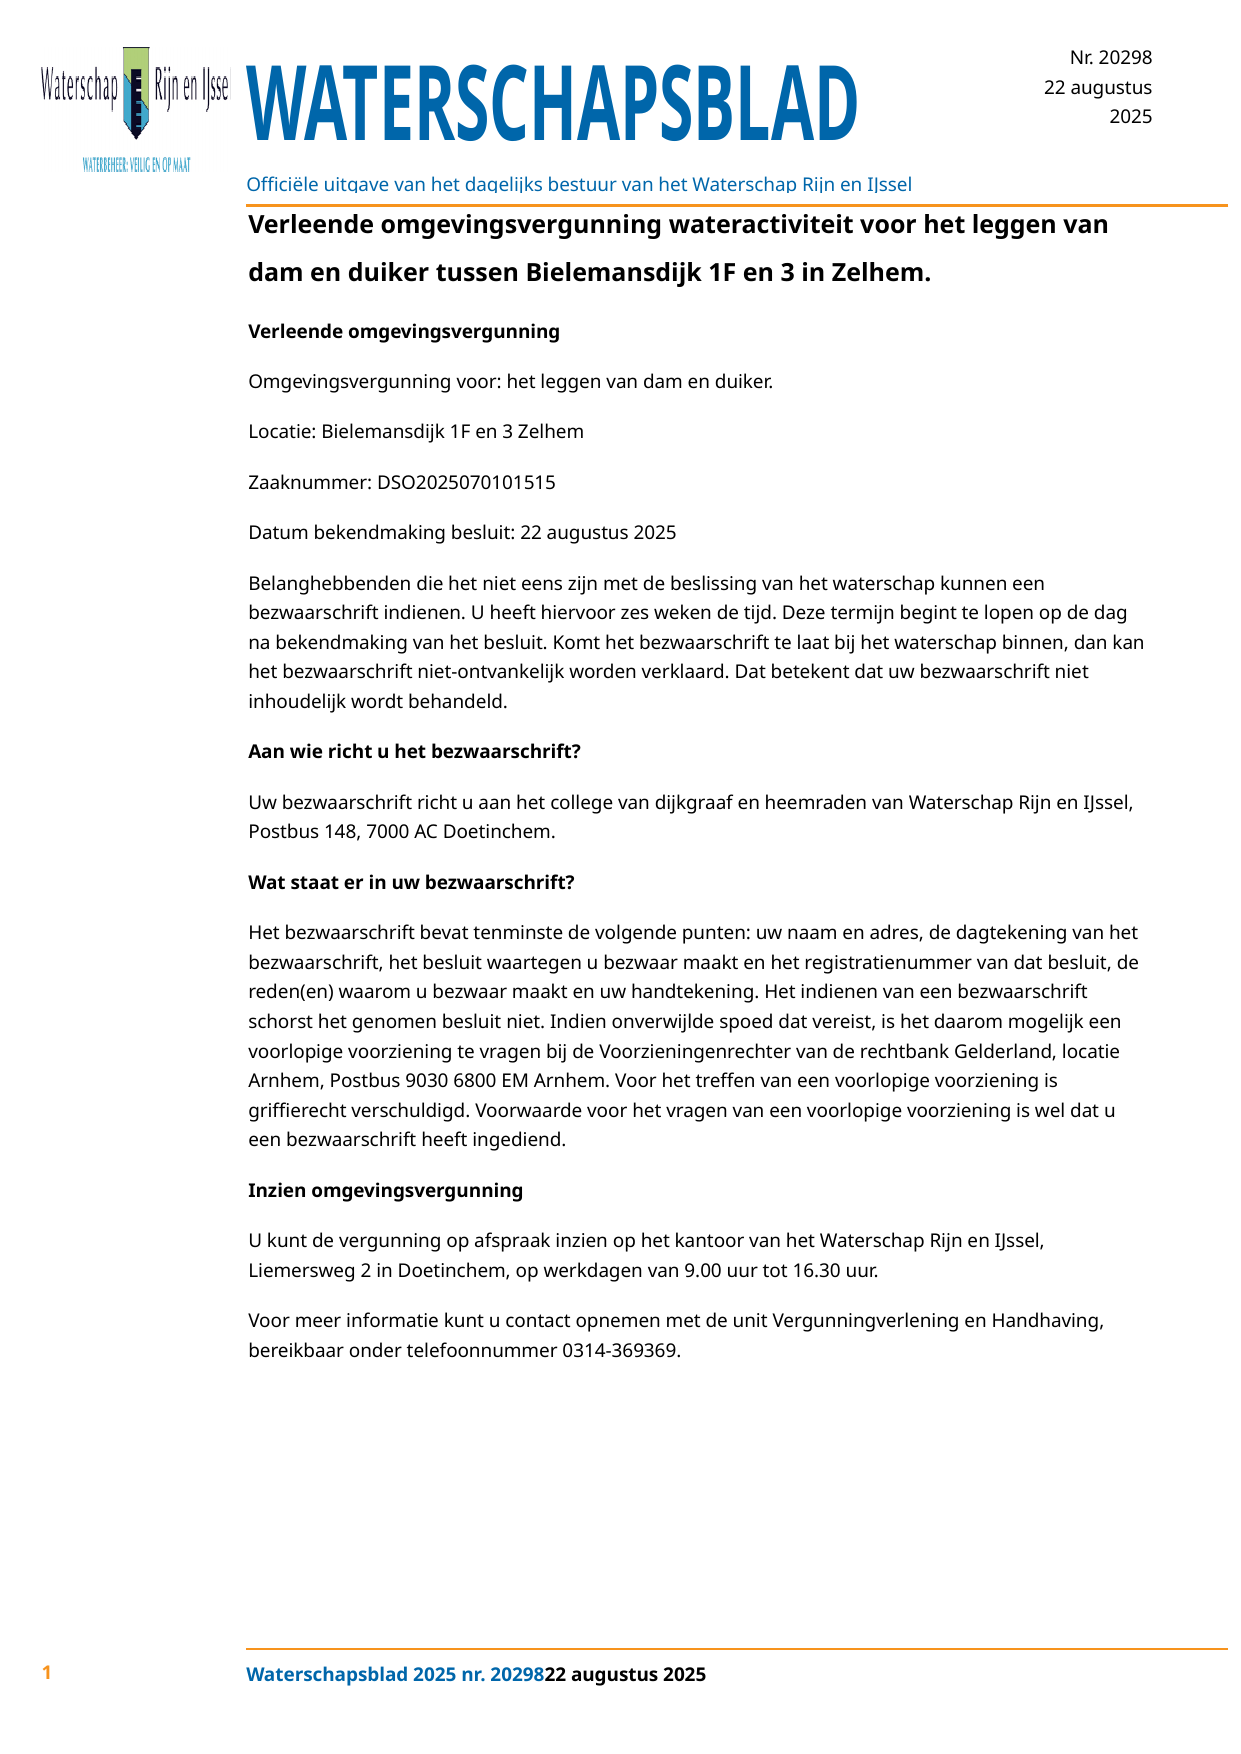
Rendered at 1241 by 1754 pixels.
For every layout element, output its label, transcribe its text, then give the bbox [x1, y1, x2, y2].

text Verleende omgevingsvergunning [248, 318, 1152, 344]
text Zaaknummer: DSO2025070101515 [248, 469, 1152, 495]
text Datum bekendmaking besluit: 22 augustus 2025 [248, 519, 1152, 545]
text Het bezwaarschrift bevat tenminste de volgende punten: uw naam en adres, de dagtekening van het bezwaarschrift, het besluit waartegen u bezwaar maakt en het registratienummer van dat besluit, de reden(en) waarom u bezwaar maakt en uw handtekening. Het indienen van een bezwaarschrift schorst het genomen besluit niet. Indien onverwijlde spoed dat vereist, is het daarom mogelijk een voorlopige voorziening te vragen bij de Voorzieningenrechter van de rechtbank Gelderland, locatie Arnhem, Postbus 9030 6800 EM Arnhem. Voor het treffen van een voorlopige voorziening is griffierecht verschuldigd. Voorwaarde voor het vragen van een voorlopige voorziening is wel dat u een bezwaarschrift heeft ingediend. [248, 919, 1152, 1152]
text U kunt de vergunning op afspraak inzien op het kantoor van het Waterschap Rijn en IJssel, Liemersweg 2 in Doetinchem, op werkdagen van 9.00 uur tot 16.30 uur. [248, 1227, 1152, 1283]
text Belanghebbenden die het niet eens zijn met de beslissing van het waterschap kunnen een bezwaarschrift indienen. U heeft hiervoor zes weken de tijd. Deze termijn begint te lopen op de dag na bekendmaking van het besluit. Komt het bezwaarschrift te laat bij het waterschap binnen, dan kan het bezwaarschrift niet-ontvankelijk worden verklaard. Dat betekent dat uw bezwaarschrift niet inhoudelijk wordt behandeld. [248, 570, 1152, 714]
text Omgevingsvergunning voor: het leggen van dam en duiker. [248, 368, 1152, 394]
picture [41, 47, 231, 172]
text Voor meer informatie kunt u contact opnemen met de unit Vergunningverlening en Handhaving, bereikbaar onder telefoonnummer 0314-369369. [248, 1307, 1152, 1363]
text Locatie: Bielemansdijk 1F en 3 Zelhem [248, 419, 1152, 444]
text Inzien omgevingsvergunning [248, 1177, 1152, 1203]
text Aan wie richt u het bezwaarschrift? [248, 739, 1152, 764]
text Wat staat er in uw bezwaarschrift? [248, 869, 1152, 895]
text Uw bezwaarschrift richt u aan het college van dijkgraaf en heemraden van Waterschap Rijn en IJssel, Postbus 148, 7000 AC Doetinchem. [248, 789, 1152, 844]
text Verleende omgevingsvergunning wateractiviteit voor het leggen van dam en duiker tussen Bielemansdijk 1F en 3 in Zelhem. [248, 207, 1152, 288]
